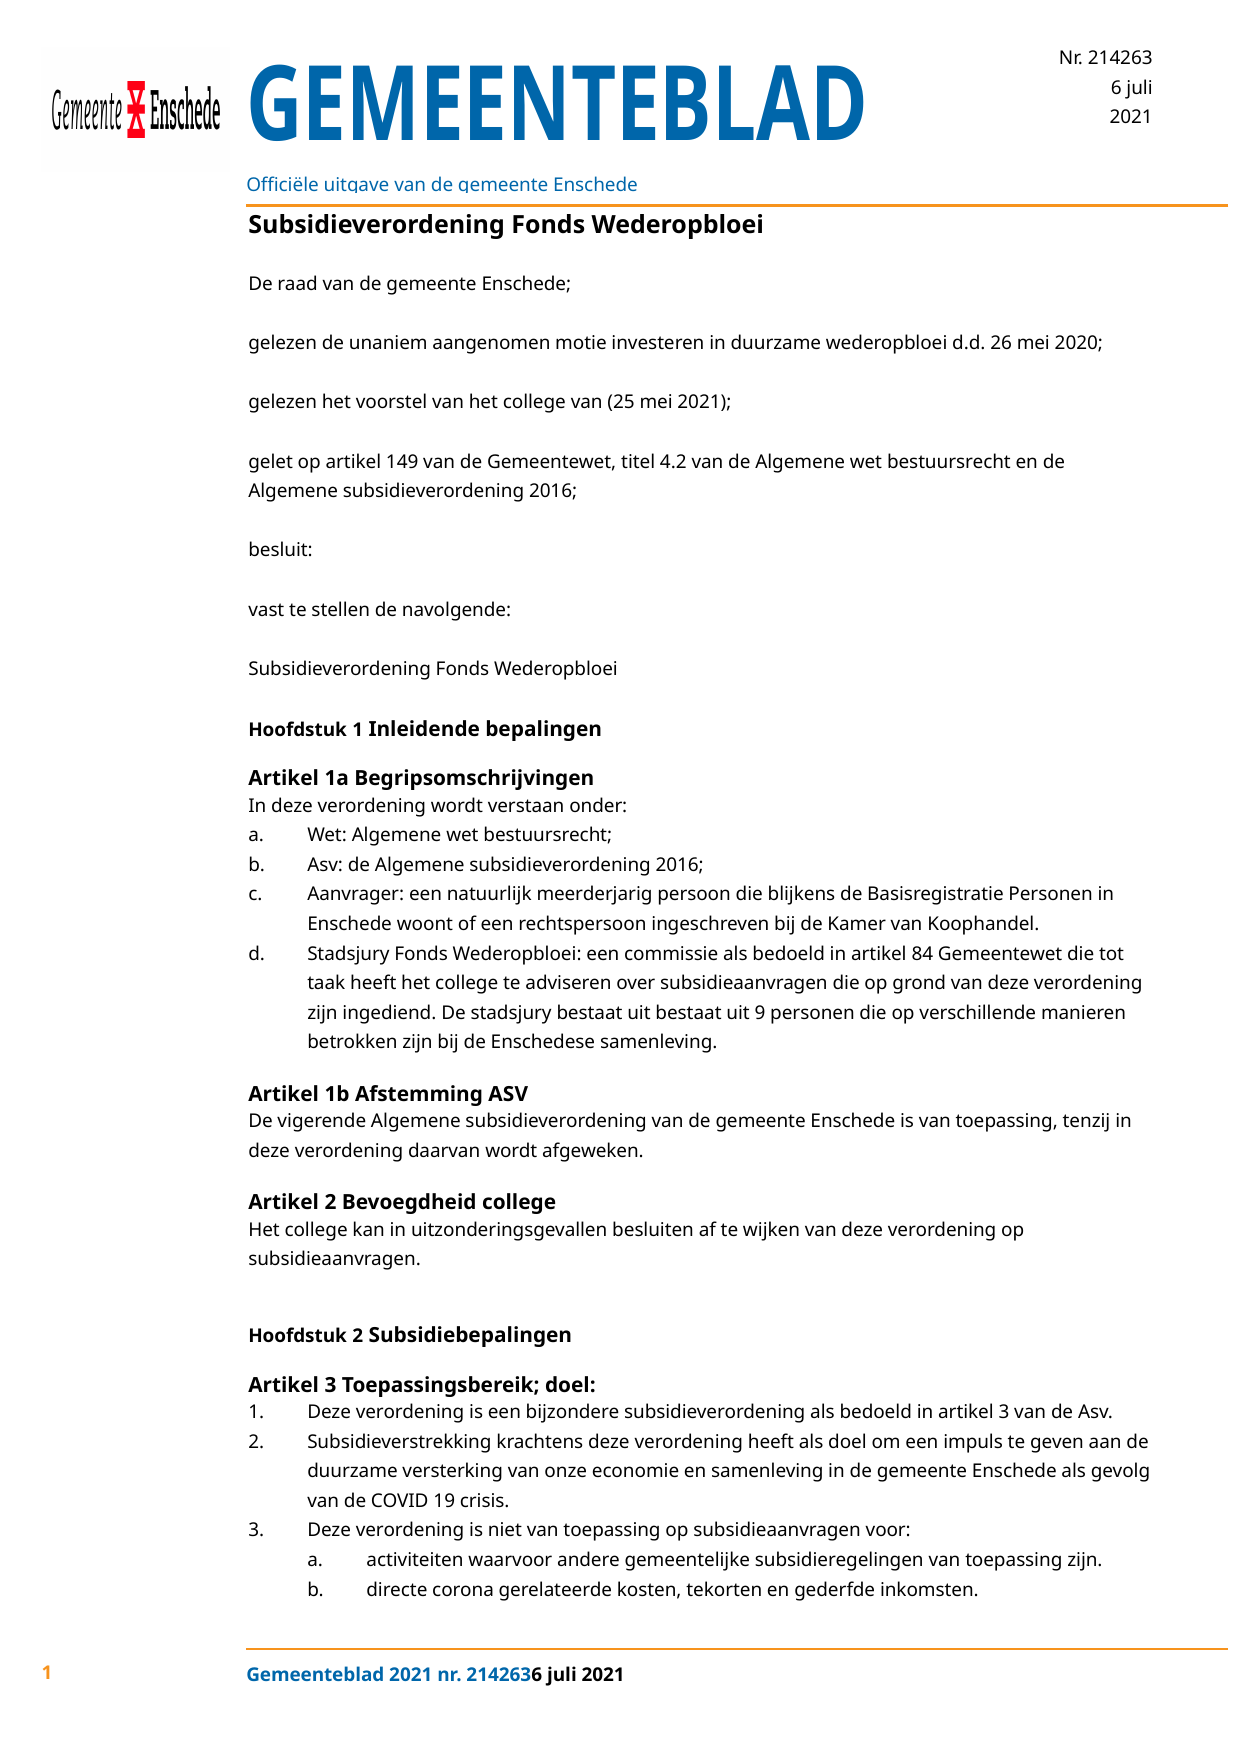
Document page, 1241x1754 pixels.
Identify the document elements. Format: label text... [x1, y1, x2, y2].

text Subsidieverordening Fonds Wederopbloei [248, 207, 1152, 241]
list Stadsjury Fonds Wederopbloei: een commissie als bedoeld in artikel 84 Gemeentewet die tot taak heeft het college te adviseren over subsidieaanvragen die op grond van deze verordening zijn ingediend. De stadsjury bestaat uit bestaat uit 9 personen die op verschillende manieren betrokken zijn bij de Enschedese samenleving. [248, 940, 1152, 1054]
list Wet: Algemene wet bestuursrecht; [248, 821, 1152, 847]
text gelet op artikel 149 van de Gemeentewet, titel 4.2 van de Algemene wet bestuursrecht en de Algemene subsidieverordening 2016; [248, 448, 1152, 503]
list Subsidieverstrekking krachtens deze verordening heeft als doel om een impuls te geven aan de duurzame versterking van onze economie en samenleving in de gemeente Enschede als gevolg van de COVID 19 crisis. [248, 1428, 1152, 1513]
list Aanvrager: een natuurlijk meerderjarig persoon die blijkens de Basisregistratie Personen in Enschede woont of een rechtspersoon ingeschreven bij de Kamer van Koophandel. [248, 881, 1152, 936]
text Het college kan in uitzonderingsgevallen besluiten af te wijken van deze verordening op subsidieaanvragen. [248, 1216, 1152, 1271]
text gelezen het voorstel van het college van (25 mei 2021); [248, 389, 1152, 414]
text Subsidieverordening Fonds Wederopbloei [248, 655, 1152, 681]
text Artikel 1a Begripsomschrijvingen [248, 763, 1152, 792]
text Artikel 1b Afstemming ASV [248, 1079, 1152, 1107]
text De raad van de gemeente Enschede; [248, 270, 1152, 296]
list directe corona gerelateerde kosten, tekorten en gederfde inkomsten. [307, 1576, 1152, 1601]
text In deze verordening wordt verstaan onder: [248, 792, 1152, 817]
picture [41, 47, 231, 172]
text gelezen de unaniem aangenomen motie investeren in duurzame wederopbloei d.d. 26 mei 2020; [248, 329, 1152, 355]
text Hoofdstuk 1 Inleidende bepalingen [248, 714, 1152, 742]
list Asv: de Algemene subsidieverordening 2016; [248, 851, 1152, 877]
list Deze verordening is niet van toepassing op subsidieaanvragen voor: [248, 1517, 1152, 1542]
text Hoofdstuk 2 Subsidiebepalingen [248, 1321, 1152, 1349]
text Artikel 3 Toepassingsbereik; doel: [248, 1370, 1152, 1398]
list activiteiten waarvoor andere gemeentelijke subsidieregelingen van toepassing zijn. [307, 1546, 1152, 1572]
text vast te stellen de navolgende: [248, 596, 1152, 621]
text besluit: [248, 537, 1152, 562]
text Artikel 2 Bevoegdheid college [248, 1187, 1152, 1216]
text De vigerende Algemene subsidieverordening van de gemeente Enschede is van toepassing, tenzij in deze verordening daarvan wordt afgeweken. [248, 1107, 1152, 1163]
list Deze verordening is een bijzondere subsidieverordening als bedoeld in artikel 3 van de Asv. [248, 1398, 1152, 1424]
